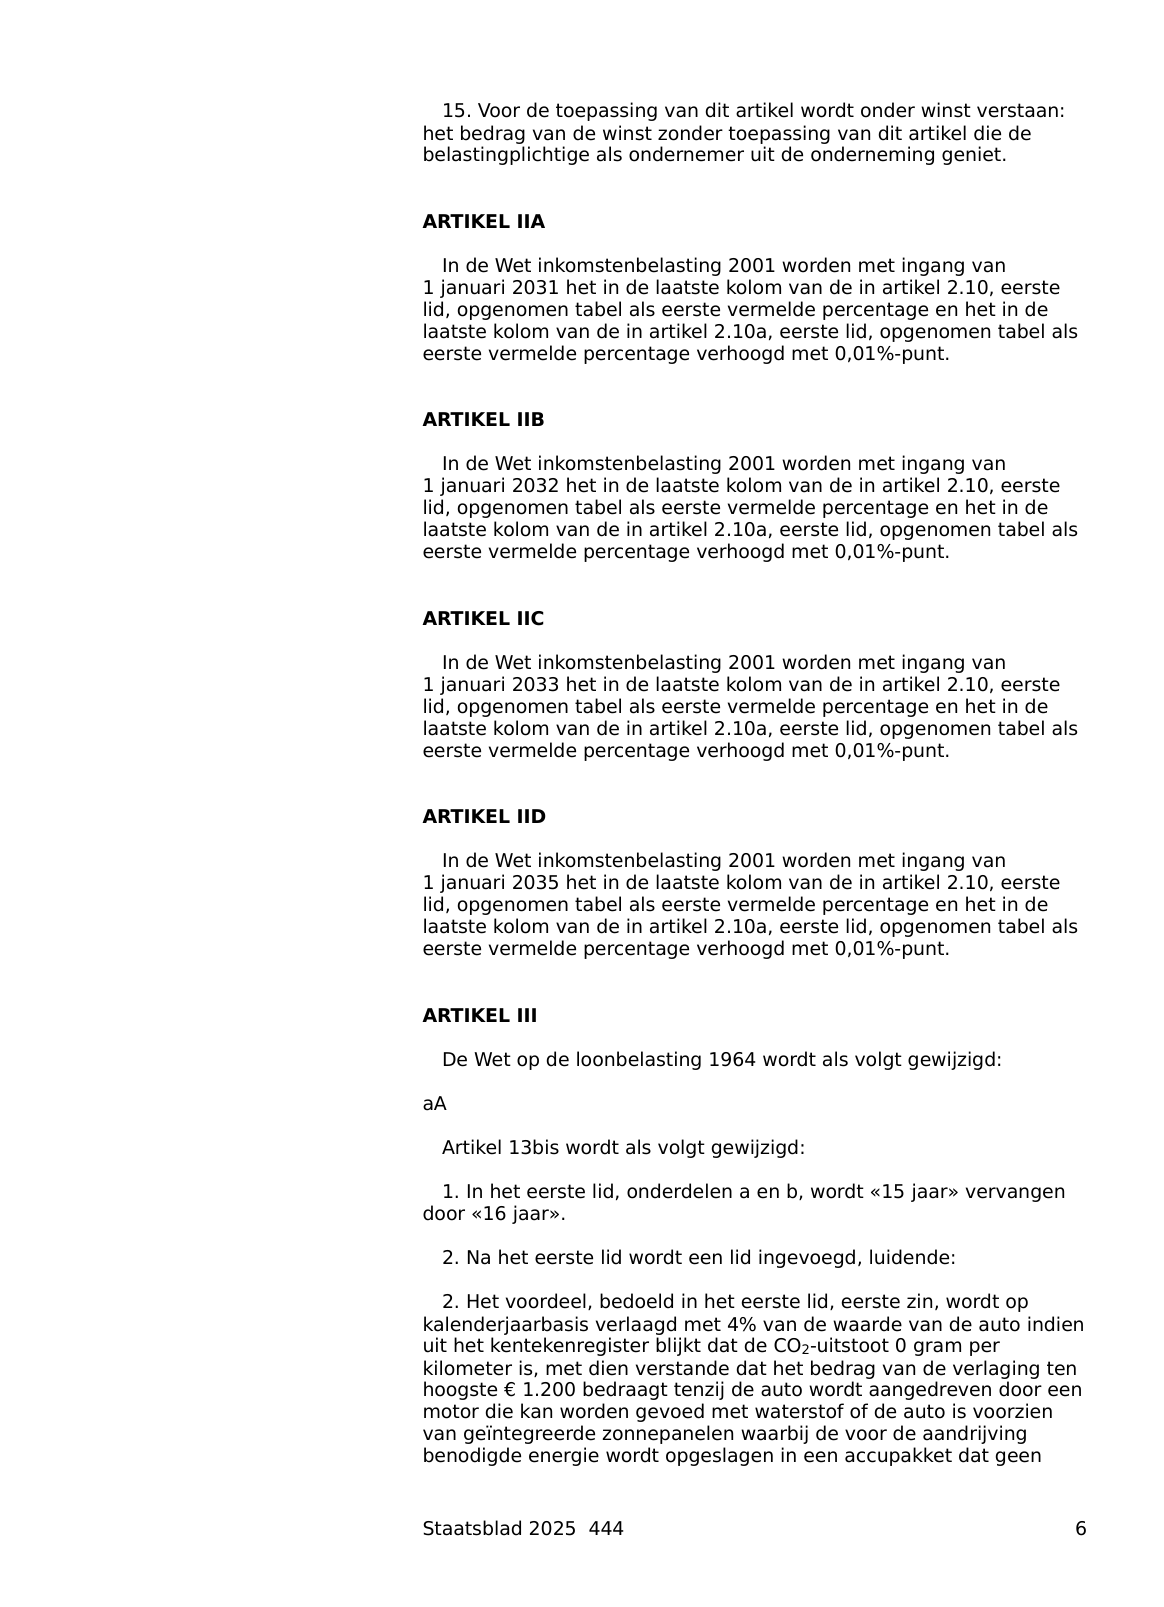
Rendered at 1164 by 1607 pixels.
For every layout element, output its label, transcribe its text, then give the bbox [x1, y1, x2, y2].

text 2. Na het eerste lid wordt een lid ingevoegd, luidende: [422, 1247, 1087, 1269]
text aA [422, 1093, 1087, 1115]
text 2. Het voordeel, bedoeld in het eerste lid, eerste zin, wordt op kalenderjaarbasis verlaagd met 4% van de waarde van de auto indien uit het kentekenregister blijkt dat de CO2-uitstoot 0 gram per kilometer is, met dien verstande dat het bedrag van de verlaging ten hoogste € 1.200 bedraagt tenzij de auto wordt aangedreven door een motor die kan worden gevoed met waterstof of de auto is voorzien van geïntegreerde zonnepanelen waarbij de voor de aandrijving benodigde energie wordt opgeslagen in een accupakket dat geen [422, 1291, 1087, 1467]
subtitle ARTIKEL III [422, 1004, 1087, 1026]
subtitle ARTIKEL IIC [422, 608, 1087, 629]
text Artikel 13bis wordt als volgt gewijzigd: [422, 1137, 1087, 1159]
subtitle ARTIKEL IID [422, 806, 1087, 828]
subtitle ARTIKEL IIA [422, 211, 1087, 233]
text In de Wet inkomstenbelasting 2001 worden met ingang van 1 januari 2035 het in de laatste kolom van de in artikel 2.10, eerste lid, opgenomen tabel als eerste vermelde percentage en het in de laatste kolom van de in artikel 2.10a, eerste lid, opgenomen tabel als eerste vermelde percentage verhoogd met 0,01%-punt. [422, 850, 1087, 960]
subtitle ARTIKEL IIB [422, 409, 1087, 431]
text In de Wet inkomstenbelasting 2001 worden met ingang van 1 januari 2031 het in de laatste kolom van de in artikel 2.10, eerste lid, opgenomen tabel als eerste vermelde percentage en het in de laatste kolom van de in artikel 2.10a, eerste lid, opgenomen tabel als eerste vermelde percentage verhoogd met 0,01%-punt. [422, 255, 1087, 365]
text 15. Voor de toepassing van dit artikel wordt onder winst verstaan: het bedrag van de winst zonder toepassing van dit artikel die de belastingplichtige als ondernemer uit de onderneming geniet. [422, 100, 1087, 166]
text In de Wet inkomstenbelasting 2001 worden met ingang van 1 januari 2032 het in de laatste kolom van de in artikel 2.10, eerste lid, opgenomen tabel als eerste vermelde percentage en het in de laatste kolom van de in artikel 2.10a, eerste lid, opgenomen tabel als eerste vermelde percentage verhoogd met 0,01%-punt. [422, 453, 1087, 563]
text 1. In het eerste lid, onderdelen a en b, wordt «15 jaar» vervangen door «16 jaar». [422, 1181, 1087, 1225]
text In de Wet inkomstenbelasting 2001 worden met ingang van 1 januari 2033 het in de laatste kolom van de in artikel 2.10, eerste lid, opgenomen tabel als eerste vermelde percentage en het in de laatste kolom van de in artikel 2.10a, eerste lid, opgenomen tabel als eerste vermelde percentage verhoogd met 0,01%-punt. [422, 652, 1087, 762]
text De Wet op de loonbelasting 1964 wordt als volgt gewijzigd: [422, 1049, 1087, 1071]
